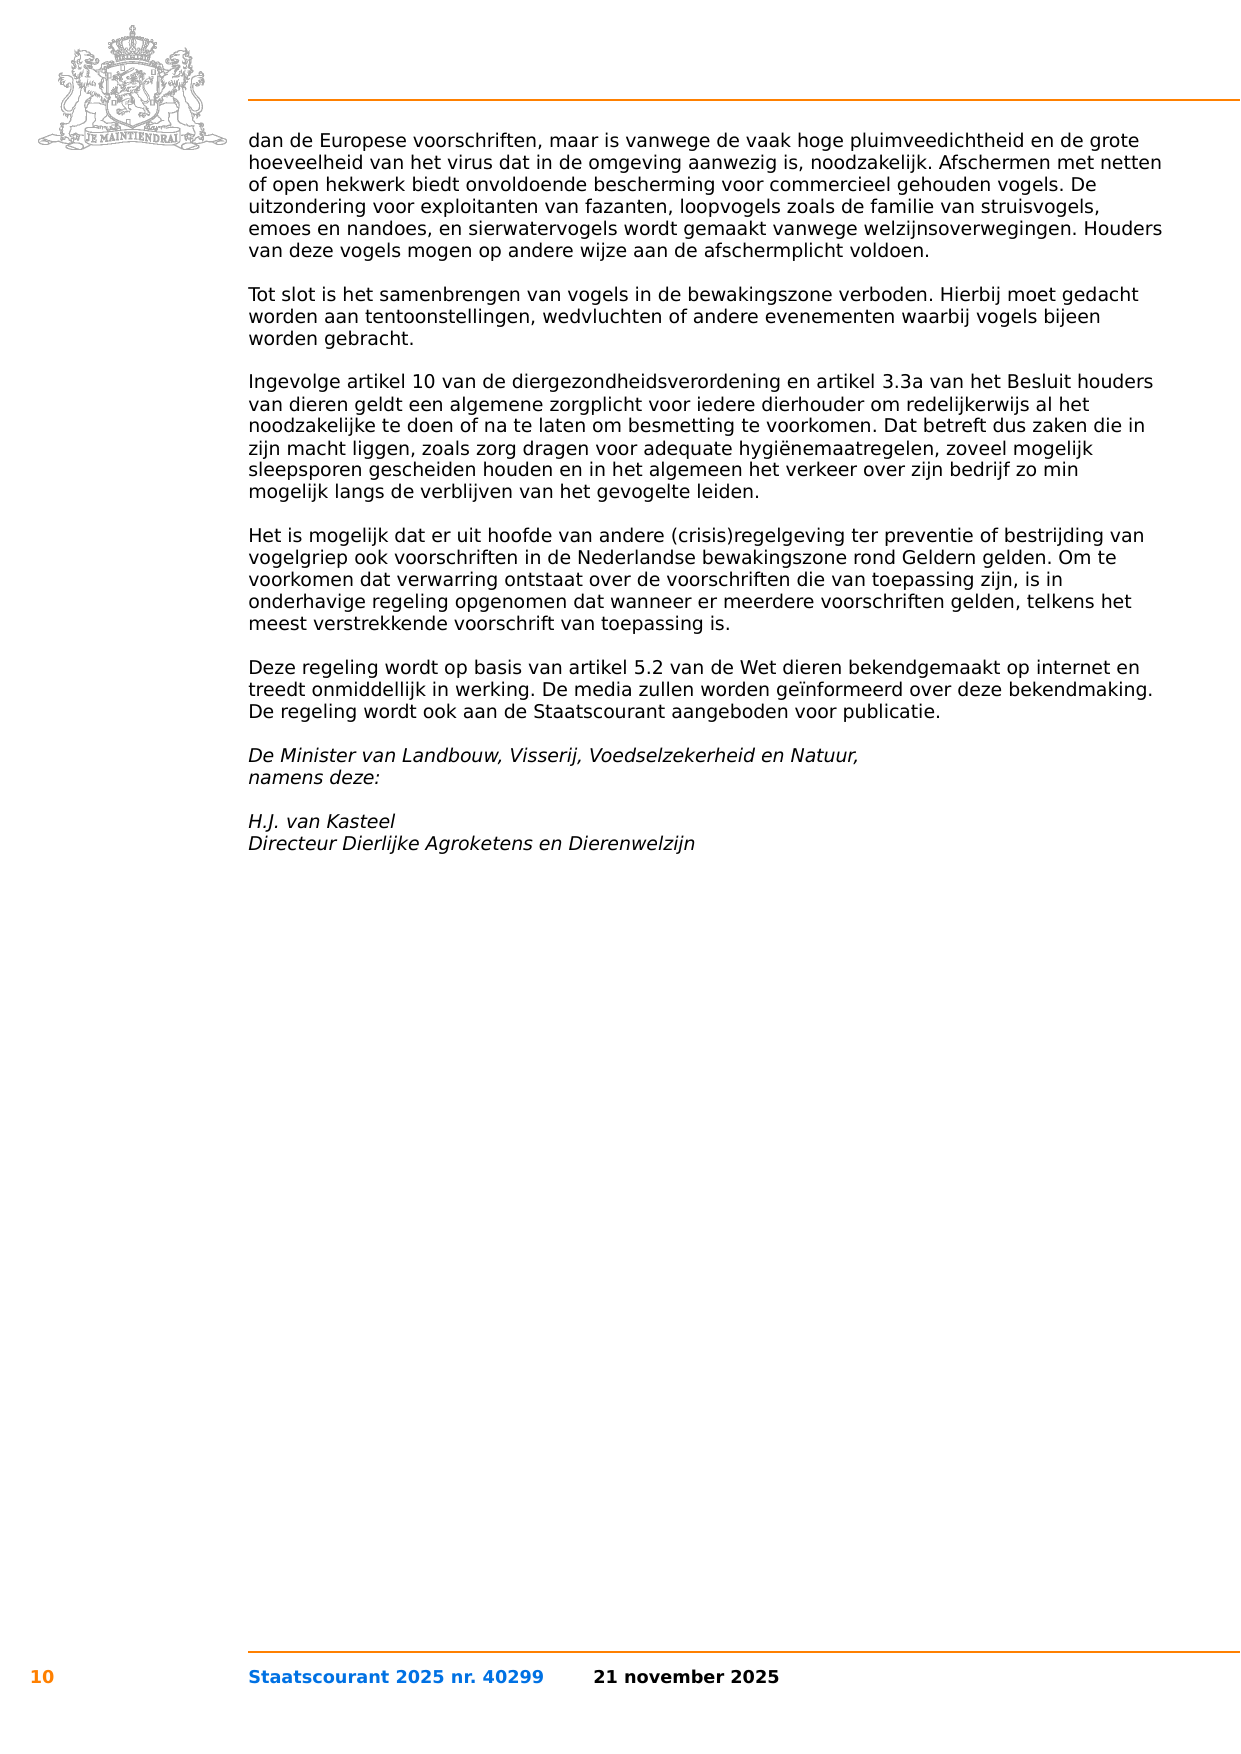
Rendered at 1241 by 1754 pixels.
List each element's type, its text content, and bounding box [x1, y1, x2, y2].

text Tot slot is het samenbrengen van vogels in de bewakingszone verboden. Hierbij moet gedacht worden aan tentoonstellingen, wedvluchten of andere evenementen waarbij vogels bijeen worden gebracht. [248, 284, 1163, 349]
text De Minister van Landbouw, Visserij, Voedselzekerheid en Natuur, namens deze: H.J. van Kasteel Directeur Dierlijke Agroketens en Dierenwelzijn [248, 745, 1163, 855]
text Deze regeling wordt op basis van artikel 5.2 van de Wet dieren bekendgemaakt op internet en treedt onmiddellijk in werking. De media zullen worden geïnformeerd over deze bekendmaking. De regeling wordt ook aan de Staatscourant aangeboden voor publicatie. [248, 657, 1163, 723]
text Ingevolge artikel 10 van de diergezondheidsverordening en artikel 3.3a van het Besluit houders van dieren geldt een algemene zorgplicht voor iedere dierhouder om redelijkerwijs al het noodzakelijke te doen of na te laten om besmetting te voorkomen. Dat betreft dus zaken die in zijn macht liggen, zoals zorg dragen voor adequate hygiënemaatregelen, zoveel mogelijk sleepsporen gescheiden houden en in het algemeen het verkeer over zijn bedrijf zo min mogelijk langs de verblijven van het gevogelte leiden. [248, 371, 1163, 503]
text Het is mogelijk dat er uit hoofde van andere (crisis)regelgeving ter preventie of bestrijding van vogelgriep ook voorschriften in de Nederlandse bewakingszone rond Geldern gelden. Om te voorkomen dat verwarring ontstaat over de voorschriften die van toepassing zijn, is in onderhavige regeling opgenomen dat wanneer er meerdere voorschriften gelden, telkens het meest verstrekkende voorschrift van toepassing is. [248, 525, 1163, 635]
picture [38, 25, 227, 150]
text dan de Europese voorschriften, maar is vanwege de vaak hoge pluimveedichtheid en de grote hoeveelheid van het virus dat in de omgeving aanwezig is, noodzakelijk. Afschermen met netten of open hekwerk biedt onvoldoende bescherming voor commercieel gehouden vogels. De uitzondering voor exploitanten van fazanten, loopvogels zoals de familie van struisvogels, emoes en nandoes, en sierwatervogels wordt gemaakt vanwege welzijnsoverwegingen. Houders van deze vogels mogen op andere wijze aan de afschermplicht voldoen. [248, 130, 1163, 262]
